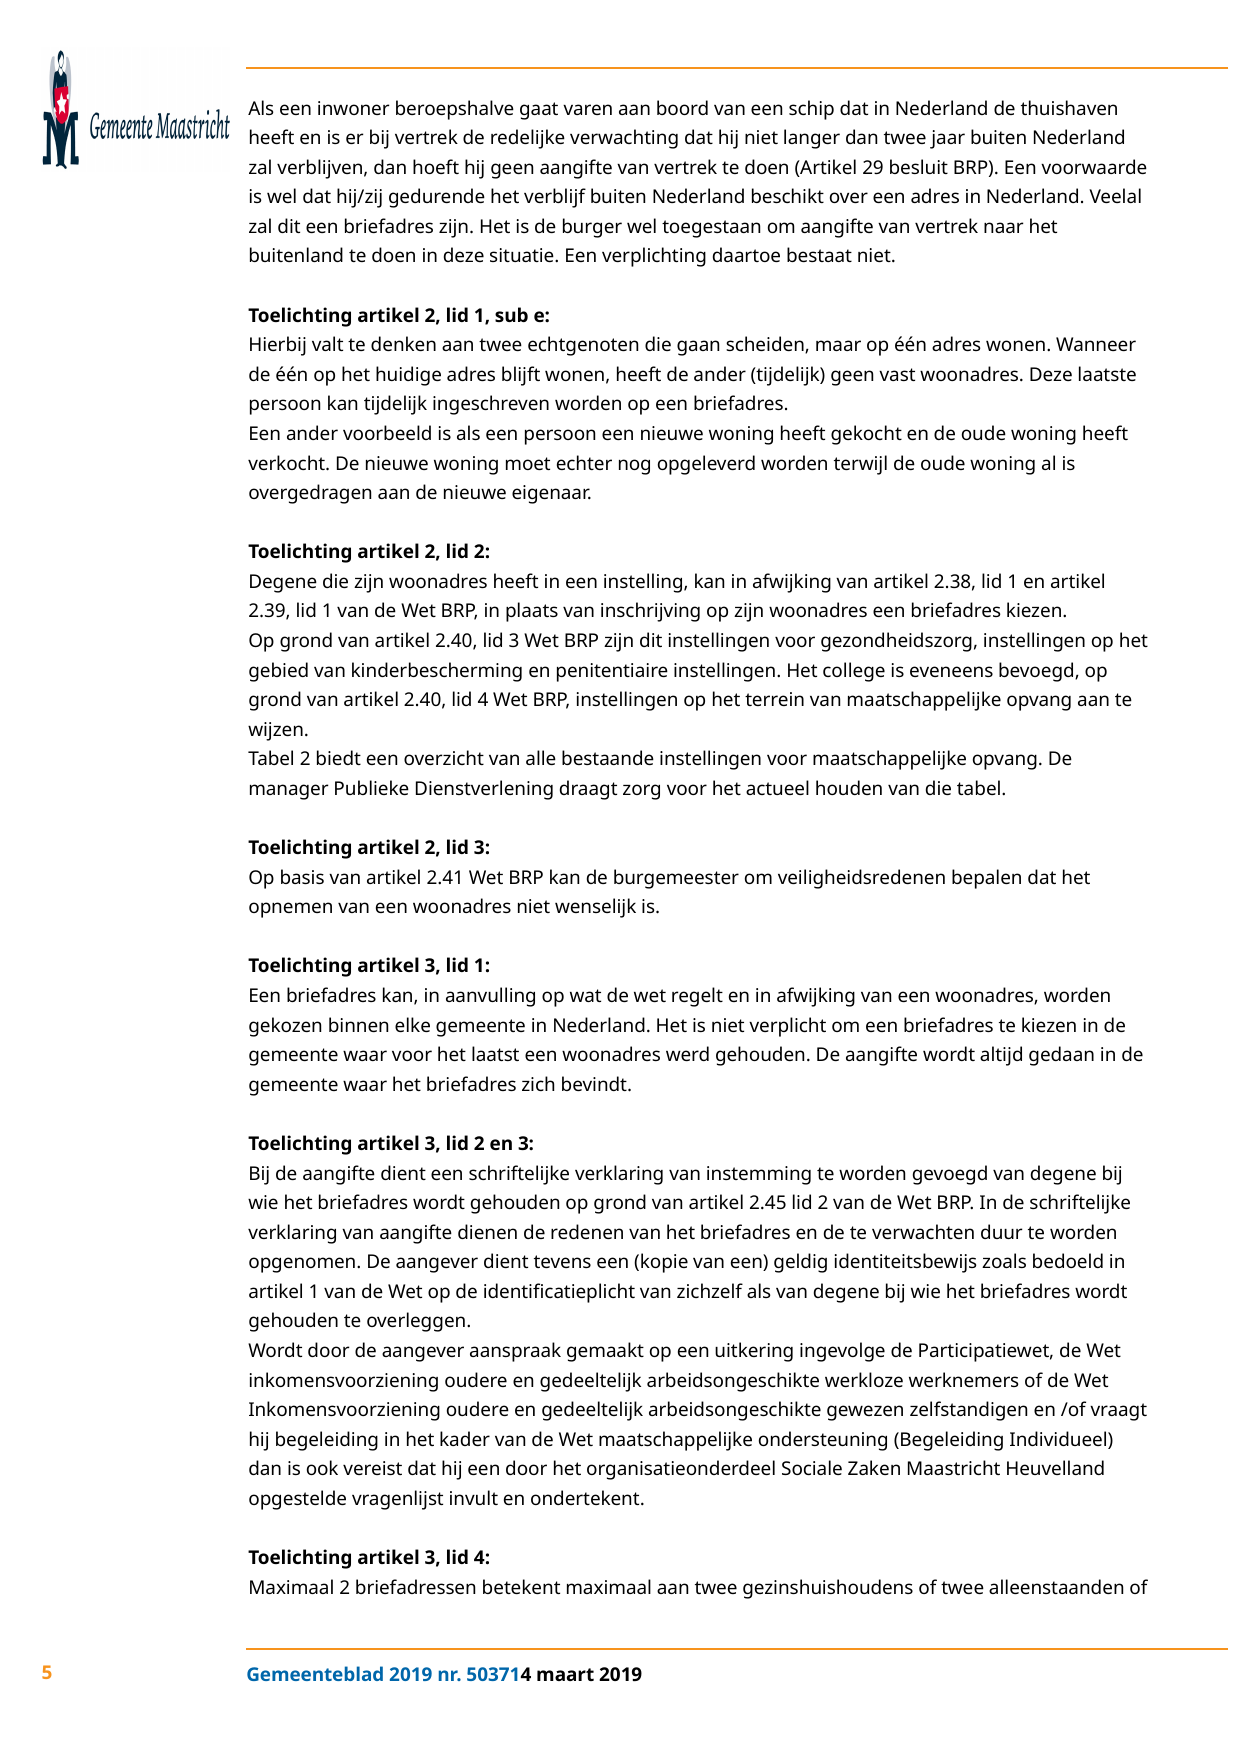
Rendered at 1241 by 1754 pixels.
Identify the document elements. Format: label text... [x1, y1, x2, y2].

text Toelichting artikel 2, lid 2: [248, 538, 1152, 564]
text Toelichting artikel 3, lid 2 en 3: [248, 1130, 1152, 1156]
text Toelichting artikel 3, lid 1: [248, 953, 1152, 978]
text Degene die zijn woonadres heeft in een instelling, kan in afwijking van artikel 2.38, lid 1 en artikel 2.39, lid 1 van de Wet BRP, in plaats van inschrijving op zijn woonadres een briefadres kiezen. [248, 568, 1152, 623]
picture [41, 47, 231, 172]
text Bij de aangifte dient een schriftelijke verklaring van instemming te worden gevoegd van degene bij wie het briefadres wordt gehouden op grond van artikel 2.45 lid 2 van de Wet BRP. In de schriftelijke verklaring van aangifte dienen de redenen van het briefadres en de te verwachten duur te worden opgenomen. De aangever dient tevens een (kopie van een) geldig identiteitsbewijs zoals bedoeld in artikel 1 van de Wet op de identificatieplicht van zichzelf als van degene bij wie het briefadres wordt gehouden te overleggen. [248, 1160, 1152, 1333]
text Op basis van artikel 2.41 Wet BRP kan de burgemeester om veiligheidsredenen bepalen dat het opnemen van een woonadres niet wenselijk is. [248, 864, 1152, 919]
text Op grond van artikel 2.40, lid 3 Wet BRP zijn dit instellingen voor gezondheidszorg, instellingen op het gebied van kinderbescherming en penitentiaire instellingen. Het college is eveneens bevoegd, op grond van artikel 2.40, lid 4 Wet BRP, instellingen op het terrein van maatschappelijke opvang aan te wijzen. [248, 627, 1152, 742]
text Tabel 2 biedt een overzicht van alle bestaande instellingen voor maatschappelijke opvang. De manager Publieke Dienstverlening draagt zorg voor het actueel houden van die tabel. [248, 746, 1152, 801]
text Maximaal 2 briefadressen betekent maximaal aan twee gezinshuishoudens of twee alleenstaanden of [248, 1574, 1152, 1600]
text Toelichting artikel 2, lid 1, sub e: [248, 302, 1152, 328]
text Toelichting artikel 3, lid 4: [248, 1544, 1152, 1570]
text Wordt door de aangever aanspraak gemaakt op een uitkering ingevolge de Participatiewet, de Wet inkomensvoorziening oudere en gedeeltelijk arbeidsongeschikte werkloze werknemers of de Wet Inkomensvoorziening oudere en gedeeltelijk arbeidsongeschikte gewezen zelfstandigen en /of vraagt hij begeleiding in het kader van de Wet maatschappelijke ondersteuning (Begeleiding Individueel) dan is ook vereist dat hij een door het organisatieonderdeel Sociale Zaken Maastricht Heuvelland opgestelde vragenlijst invult en ondertekent. [248, 1337, 1152, 1511]
text Hierbij valt te denken aan twee echtgenoten die gaan scheiden, maar op één adres wonen. Wanneer de één op het huidige adres blijft wonen, heeft de ander (tijdelijk) geen vast woonadres. Deze laatste persoon kan tijdelijk ingeschreven worden op een briefadres. [248, 331, 1152, 416]
text Een ander voorbeeld is als een persoon een nieuwe woning heeft gekocht en de oude woning heeft verkocht. De nieuwe woning moet echter nog opgeleverd worden terwijl de oude woning al is overgedragen aan de nieuwe eigenaar. [248, 420, 1152, 505]
text Toelichting artikel 2, lid 3: [248, 834, 1152, 860]
text Een briefadres kan, in aanvulling op wat de wet regelt en in afwijking van een woonadres, worden gekozen binnen elke gemeente in Nederland. Het is niet verplicht om een briefadres te kiezen in de gemeente waar voor het laatst een woonadres werd gehouden. De aangifte wordt altijd gedaan in de gemeente waar het briefadres zich bevindt. [248, 982, 1152, 1097]
text Als een inwoner beroepshalve gaat varen aan boord van een schip dat in Nederland de thuishaven heeft en is er bij vertrek de redelijke verwachting dat hij niet langer dan twee jaar buiten Nederland zal verblijven, dan hoeft hij geen aangifte van vertrek te doen (Artikel 29 besluit BRP). Een voorwaarde is wel dat hij/zij gedurende het verblijf buiten Nederland beschikt over een adres in Nederland. Veelal zal dit een briefadres zijn. Het is de burger wel toegestaan om aangifte van vertrek naar het buitenland te doen in deze situatie. Een verplichting daartoe bestaat niet. [248, 95, 1152, 268]
